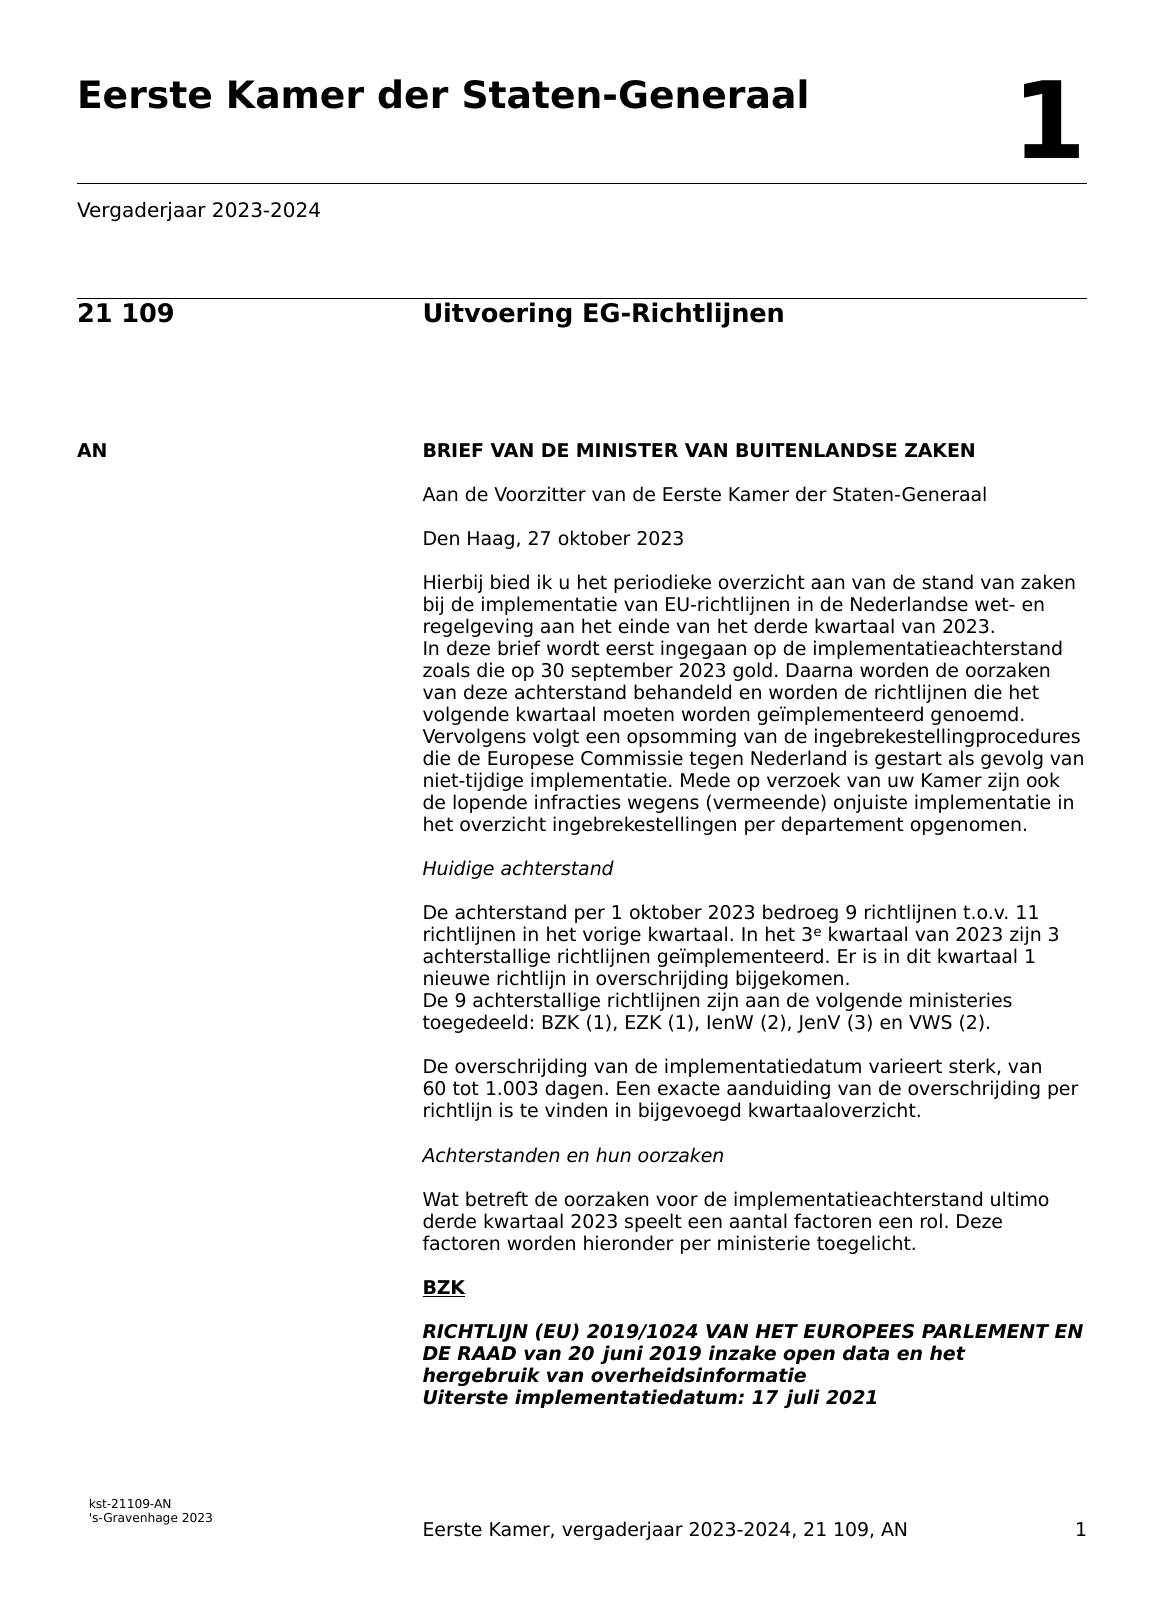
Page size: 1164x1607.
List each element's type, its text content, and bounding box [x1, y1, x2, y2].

text Uiterste implementatiedatum: 17 juli 2021 [422, 1387, 1087, 1409]
text Aan de Voorzitter van de Eerste Kamer der Staten-Generaal [422, 484, 1087, 506]
text kst-21109-AN [88, 1497, 323, 1511]
table_cell Vergaderjaar 2023-2024 [77, 184, 1087, 298]
text In deze brief wordt eerst ingegaan op de implementatieachterstand zoals die op 30 september 2023 gold. Daarna worden de oorzaken van deze achterstand behandeld en worden de richtlijnen die het volgende kwartaal moeten worden geïmplementeerd genoemd. Vervolgens volgt een opsomming van de ingebrekestellingprocedures die de Europese Commissie tegen Nederland is gestart als gevolg van niet-tijdige implementatie. Mede op verzoek van uw Kamer zijn ook de lopende infracties wegens (vermeende) onjuiste implementatie in het overzicht ingebrekestellingen per departement opgenomen. [422, 638, 1087, 836]
text De overschrijding van de implementatiedatum varieert sterk, van 60 tot 1.003 dagen. Een exacte aanduiding van de overschrijding per richtlijn is te vinden in bijgevoegd kwartaaloverzicht. [422, 1056, 1087, 1122]
text Den Haag, 27 oktober 2023 [422, 528, 1087, 550]
text De achterstand per 1 oktober 2023 bedroeg 9 richtlijnen t.o.v. 11 richtlijnen in het vorige kwartaal. In het 3e kwartaal van 2023 zijn 3 achterstallige richtlijnen geïmplementeerd. Er is in dit kwartaal 1 nieuwe richtlijn in overschrijding bijgekomen. [422, 902, 1087, 990]
text Hierbij bied ik u het periodieke overzicht aan van de stand van zaken bij de implementatie van EU-richtlijnen in de Nederlandse wet- en regelgeving aan het einde van het derde kwartaal van 2023. [422, 572, 1087, 638]
text RICHTLIJN (EU) 2019/1024 VAN HET EUROPEES PARLEMENT EN DE RAAD van 20 juni 2019 inzake open data en het hergebruik van overheidsinformatie [422, 1321, 1087, 1387]
text 's-Gravenhage 2023 [88, 1511, 323, 1525]
table_header 1 [886, 59, 1087, 183]
subtitle Achterstanden en hun oorzaken [422, 1144, 1087, 1166]
subtitle BZK [422, 1277, 1087, 1299]
table_header Eerste Kamer der Staten-Generaal [77, 59, 886, 183]
subtitle Huidige achterstand [422, 858, 1087, 880]
text De 9 achterstallige richtlijnen zijn aan de volgende ministeries toegedeeld: BZK (1), EZK (1), IenW (2), JenV (3) en VWS (2). [422, 990, 1087, 1034]
subtitle 21 109 Uitvoering EG-Richtlijnen [77, 299, 1087, 329]
text Wat betreft de oorzaken voor de implementatieachterstand ultimo derde kwartaal 2023 speelt een aantal factoren een rol. Deze factoren worden hieronder per ministerie toegelicht. [422, 1189, 1087, 1254]
subtitle AN BRIEF VAN DE MINISTER VAN BUITENLANDSE ZAKEN [77, 440, 1087, 462]
